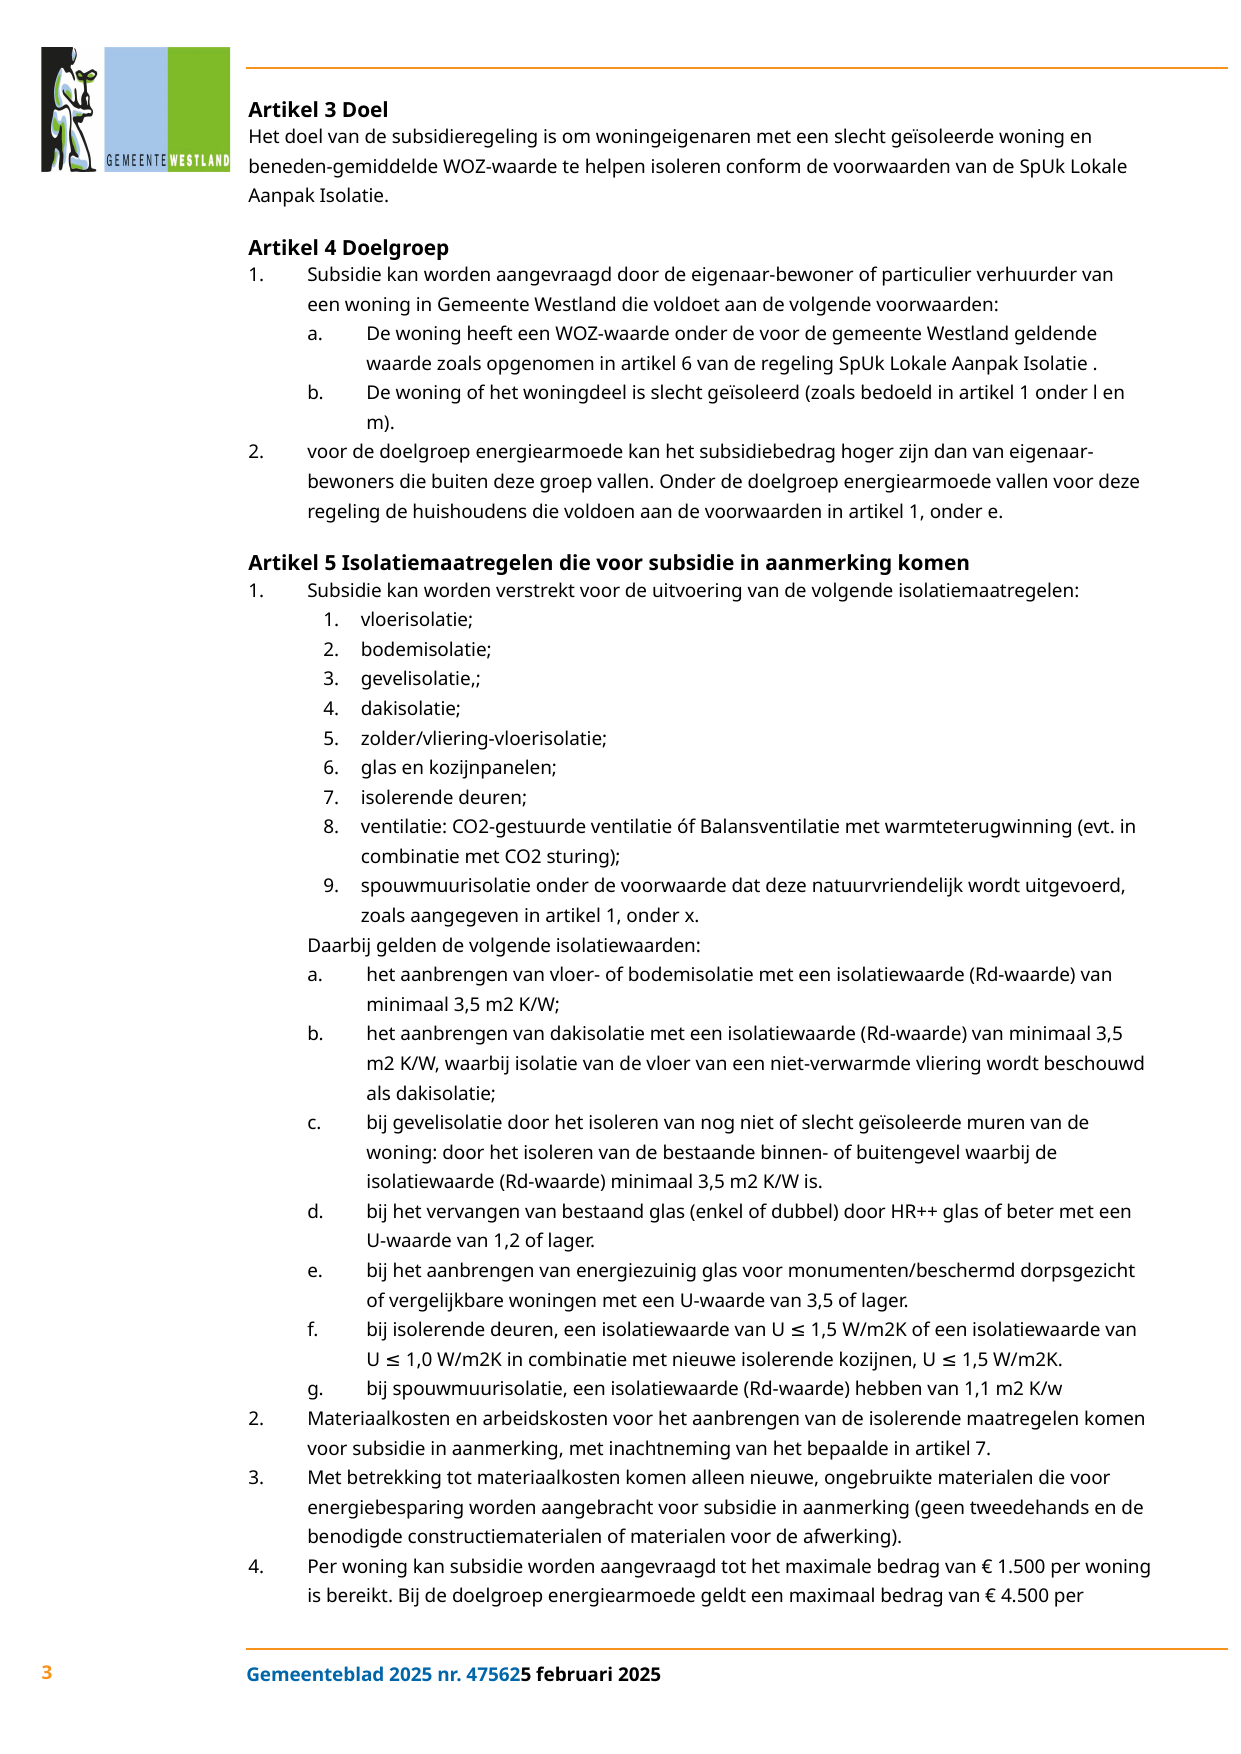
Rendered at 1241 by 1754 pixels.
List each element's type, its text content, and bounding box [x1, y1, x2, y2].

list Subsidie kan worden aangevraagd door de eigenaar-bewoner of particulier verhuurder van een woning in Gemeente Westland die voldoet aan de volgende voorwaarden: [248, 261, 1152, 317]
list bij gevelisolatie door het isoleren van nog niet of slecht geïsoleerde muren van de woning: door het isoleren van de bestaande binnen- of buitengevel waarbij de isolatiewaarde (Rd-waarde) minimaal 3,5 m2 K/W is. [307, 1109, 1152, 1194]
list glas en kozijnpanelen; [323, 754, 1152, 780]
list Materiaalkosten en arbeidskosten voor het aanbrengen van de isolerende maatregelen komen voor subsidie in aanmerking, met inachtneming van het bepaalde in artikel 7. [248, 1405, 1152, 1460]
list bij het aanbrengen van energiezuinig glas voor monumenten/beschermd dorpsgezicht of vergelijkbare woningen met een U-waarde van 3,5 of lager. [307, 1257, 1152, 1312]
list Daarbij gelden de volgende isolatiewaarden: [248, 932, 1152, 957]
list voor de doelgroep energiearmoede kan het subsidiebedrag hoger zijn dan van eigenaar-bewoners die buiten deze groep vallen. Onder de doelgroep energiearmoede vallen voor deze regeling de huishoudens die voldoen aan de voorwaarden in artikel 1, onder e. [248, 439, 1152, 524]
list zolder/vliering-vloerisolatie; [323, 725, 1152, 750]
list bij spouwmuurisolatie, een isolatiewaarde (Rd-waarde) hebben van 1,1 m2 K/w [307, 1376, 1152, 1401]
list Subsidie kan worden verstrekt voor de uitvoering van de volgende isolatiemaatregelen: [248, 577, 1152, 602]
list dakisolatie; [323, 695, 1152, 721]
list Met betrekking tot materiaalkosten komen alleen nieuwe, ongebruikte materialen die voor energiebesparing worden aangebracht voor subsidie in aanmerking (geen tweedehands en de benodigde constructiematerialen of materialen voor de afwerking). [248, 1464, 1152, 1549]
list Per woning kan subsidie worden aangevraagd tot het maximale bedrag van € 1.500 per woning is bereikt. Bij de doelgroep energiearmoede geldt een maximaal bedrag van € 4.500 per [248, 1553, 1152, 1608]
text Artikel 4 Doelgroep [248, 233, 1152, 261]
text Het doel van de subsidieregeling is om woningeigenaren met een slecht geïsoleerde woning en beneden-gemiddelde WOZ-waarde te helpen isoleren conform de voorwaarden van de SpUk Lokale Aanpak Isolatie. [248, 123, 1152, 208]
list vloerisolatie; [323, 606, 1152, 632]
list bij isolerende deuren, een isolatiewaarde van U ≤ 1,5 W/m2K of een isolatiewaarde van U ≤ 1,0 W/m2K in combinatie met nieuwe isolerende kozijnen, U ≤ 1,5 W/m2K. [307, 1316, 1152, 1372]
list het aanbrengen van dakisolatie met een isolatiewaarde (Rd-waarde) van minimaal 3,5 m2 K/W, waarbij isolatie van de vloer van een niet-verwarmde vliering wordt beschouwd als dakisolatie; [307, 1021, 1152, 1105]
list De woning heeft een WOZ-waarde onder de voor de gemeente Westland geldende waarde zoals opgenomen in artikel 6 van de regeling SpUk Lokale Aanpak Isolatie . [307, 320, 1152, 376]
list bodemisolatie; [323, 636, 1152, 662]
text Artikel 3 Doel [248, 95, 1152, 123]
picture [41, 47, 231, 172]
list gevelisolatie,; [323, 666, 1152, 691]
text Artikel 5 Isolatiemaatregelen die voor subsidie in aanmerking komen [248, 548, 1152, 577]
list ventilatie: CO2-gestuurde ventilatie óf Balansventilatie met warmteterugwinning (evt. in combinatie met CO2 sturing); [323, 813, 1152, 869]
list De woning of het woningdeel is slecht geïsoleerd (zoals bedoeld in artikel 1 onder l en m). [307, 379, 1152, 435]
list isolerende deuren; [323, 784, 1152, 809]
list het aanbrengen van vloer- of bodemisolatie met een isolatiewaarde (Rd-waarde) van minimaal 3,5 m2 K/W; [307, 961, 1152, 1017]
list spouwmuurisolatie onder de voorwaarde dat deze natuurvriendelijk wordt uitgevoerd, zoals aangegeven in artikel 1, onder x. [323, 873, 1152, 928]
list bij het vervangen van bestaand glas (enkel of dubbel) door HR++ glas of beter met een U-waarde van 1,2 of lager. [307, 1198, 1152, 1253]
